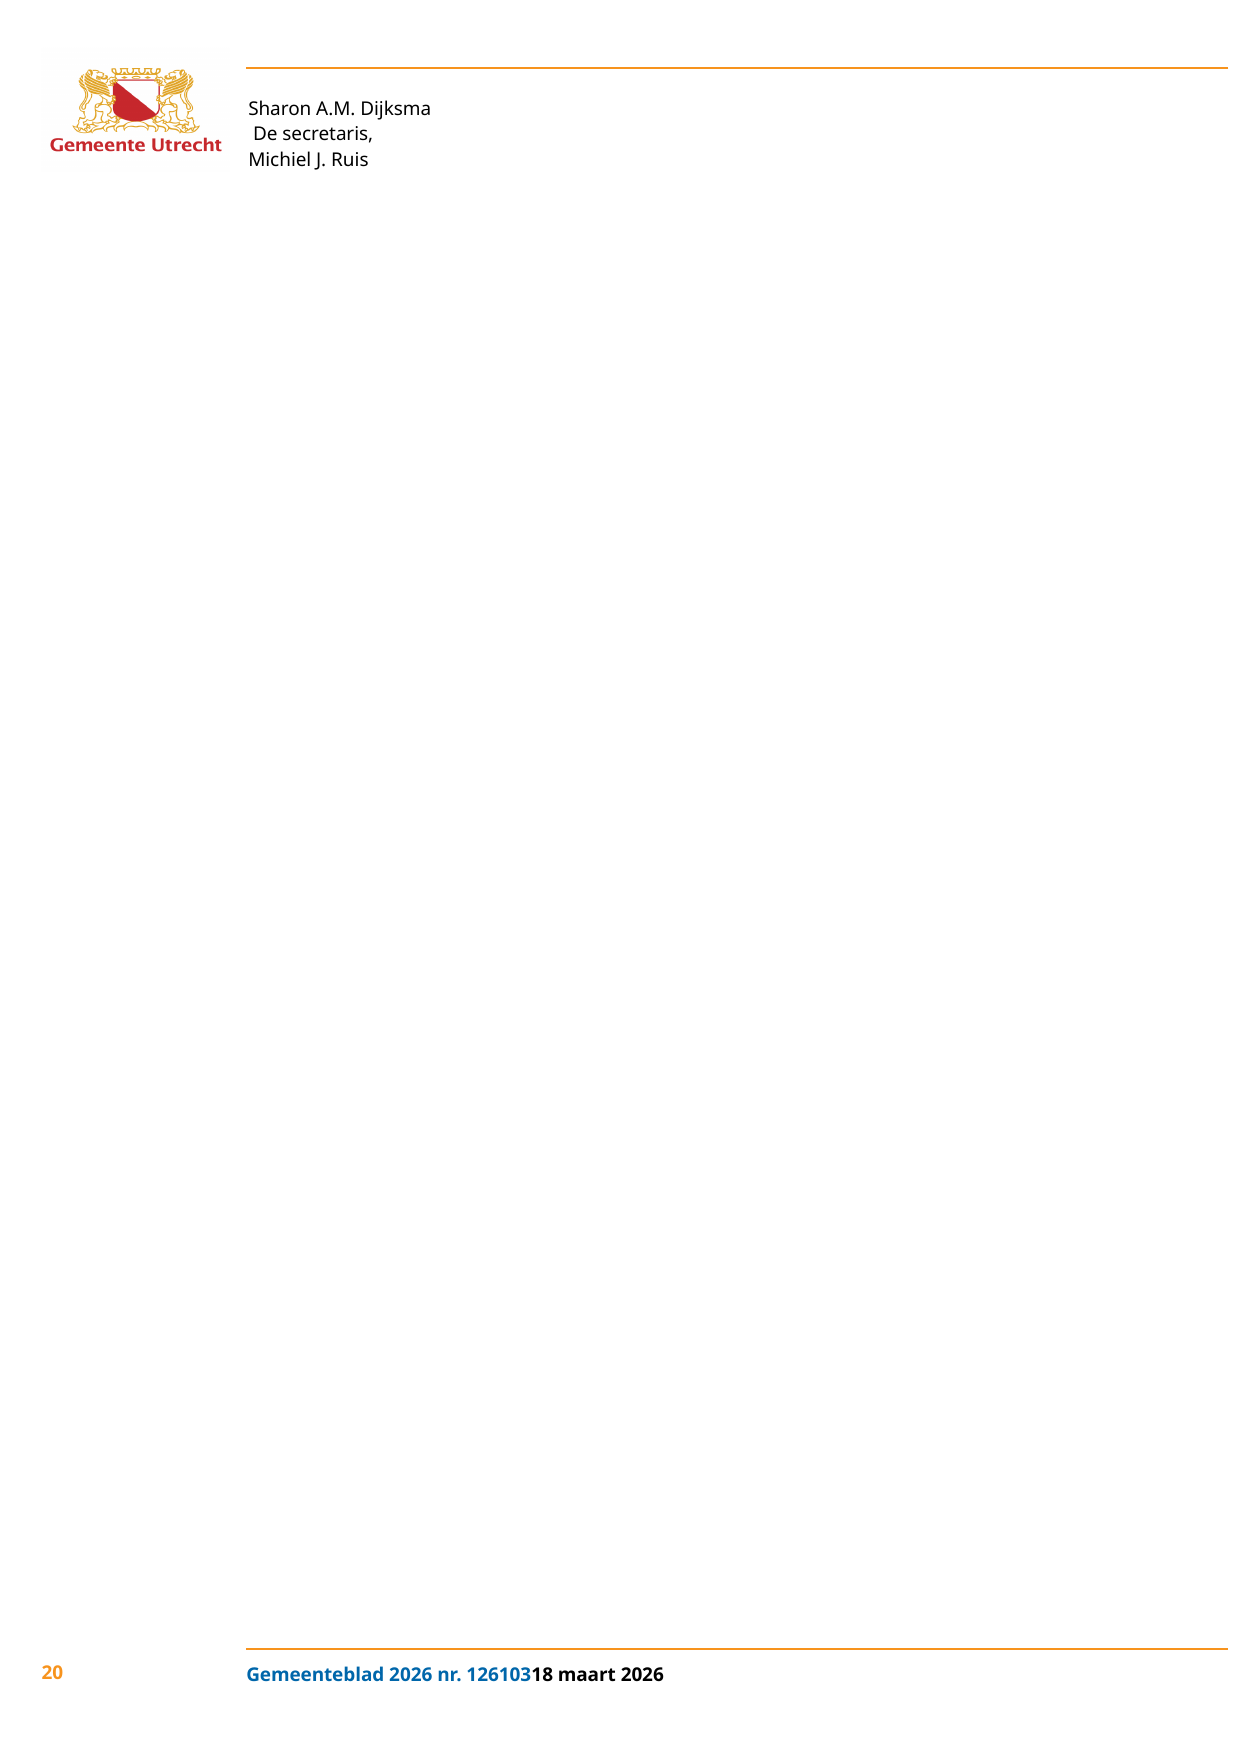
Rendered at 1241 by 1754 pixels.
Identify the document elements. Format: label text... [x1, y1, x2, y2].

text Sharon A.M. Dijksma [248, 95, 1152, 121]
text De secretaris, [248, 121, 1152, 146]
picture [41, 47, 231, 172]
text Michiel J. Ruis [248, 146, 1152, 172]
